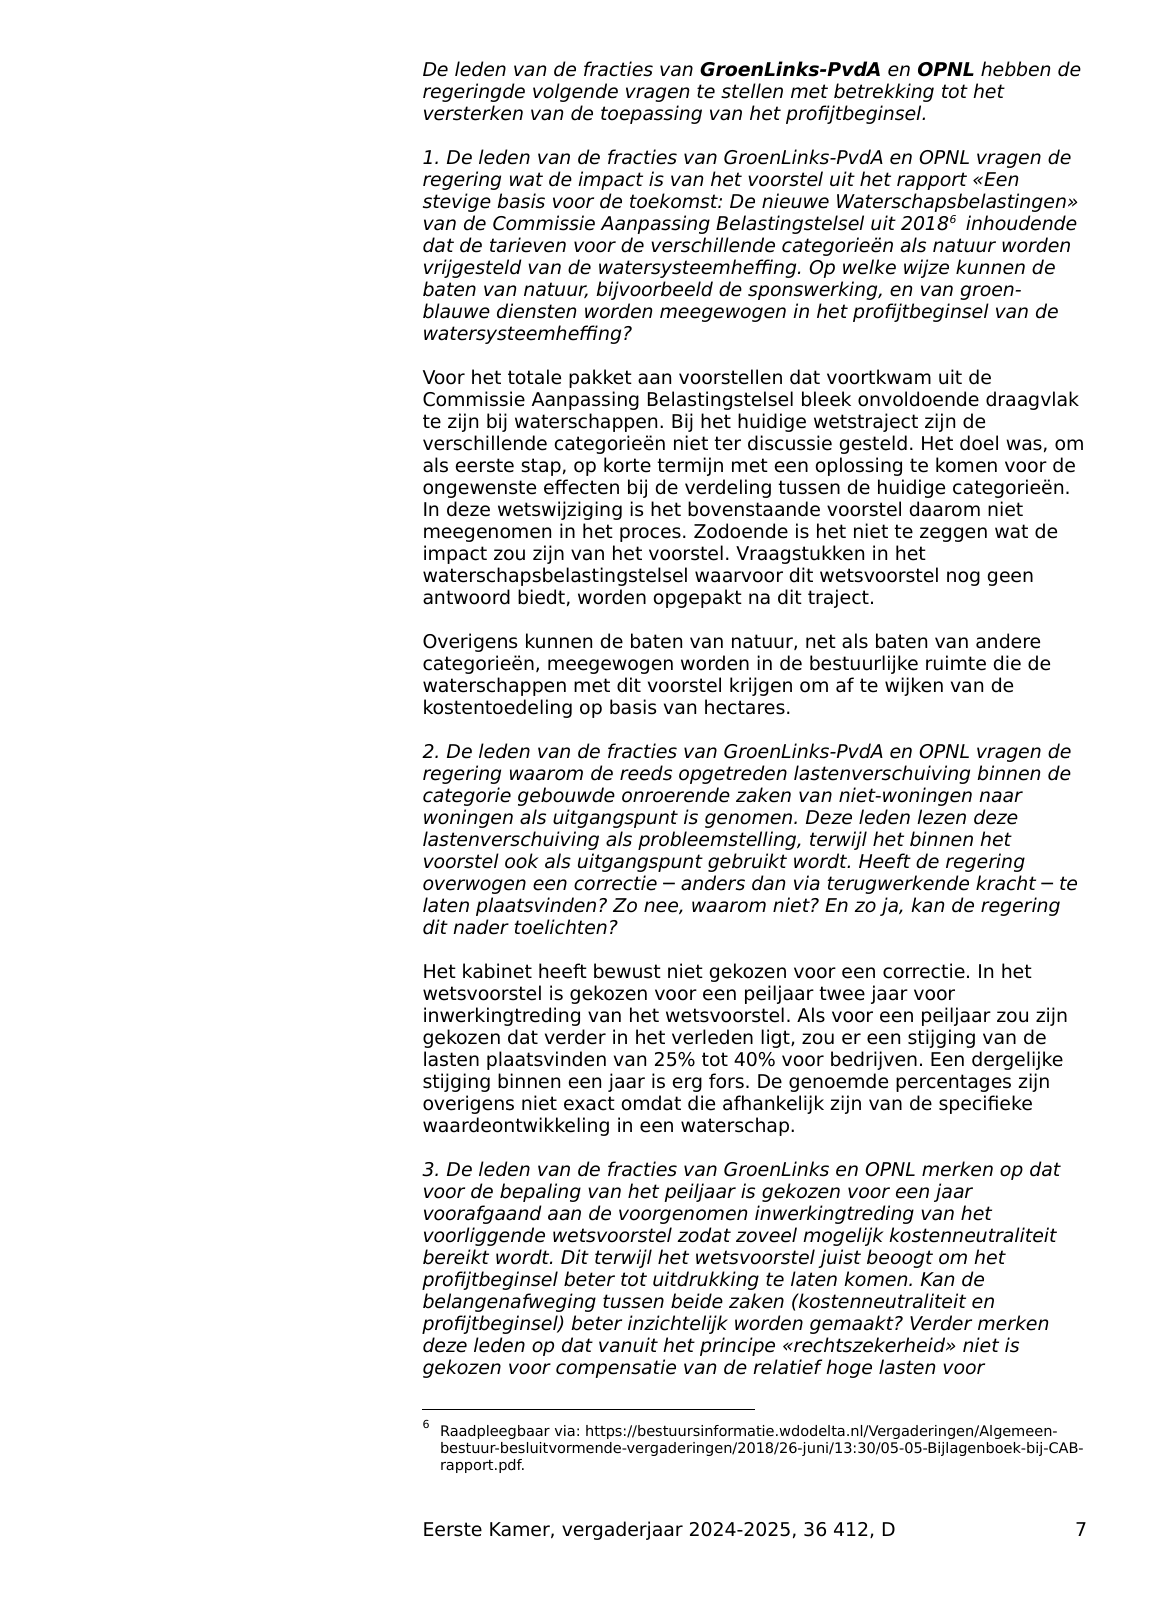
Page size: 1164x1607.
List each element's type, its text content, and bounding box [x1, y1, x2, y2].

text Het kabinet heeft bewust niet gekozen voor een correctie. In het wetsvoorstel is gekozen voor een peiljaar twee jaar voor inwerkingtreding van het wetsvoorstel. Als voor een peiljaar zou zijn gekozen dat verder in het verleden ligt, zou er een stijging van de lasten plaatsvinden van 25% tot 40% voor bedrijven. Een dergelijke stijging binnen een jaar is erg fors. De genoemde percentages zijn overigens niet exact omdat die afhankelijk zijn van de specifieke waardeontwikkeling in een waterschap. [422, 961, 1087, 1137]
text Voor het totale pakket aan voorstellen dat voortkwam uit de Commissie Aanpassing Belastingstelsel bleek onvoldoende draagvlak te zijn bij waterschappen. Bij het huidige wetstraject zijn de verschillende categorieën niet ter discussie gesteld. Het doel was, om als eerste stap, op korte termijn met een oplossing te komen voor de ongewenste effecten bij de verdeling tussen de huidige categorieën. In deze wetswijziging is het bovenstaande voorstel daarom niet meegenomen in het proces. Zodoende is het niet te zeggen wat de impact zou zijn van het voorstel. Vraagstukken in het waterschapsbelastingstelsel waarvoor dit wetsvoorstel nog geen antwoord biedt, worden opgepakt na dit traject. [422, 367, 1087, 609]
text Raadpleegbaar via: https://bestuursinformatie.wdodelta.nl/Vergaderingen/Algemeen-bestuur-besluitvormende-vergaderingen/2018/26-juni/13:30/05-05-Bijlagenboek-bij-CAB-rapport.pdf. [422, 1418, 1087, 1474]
text Overigens kunnen de baten van natuur, net als baten van andere categorieën, meegewogen worden in de bestuurlijke ruimte die de waterschappen met dit voorstel krijgen om af te wijken van de kostentoedeling op basis van hectares. [422, 631, 1087, 719]
text 1. De leden van de fracties van GroenLinks-PvdA en OPNL vragen de regering wat de impact is van het voorstel uit het rapport «Een stevige basis voor de toekomst: De nieuwe Waterschapsbelastingen» van de Commissie Aanpassing Belastingstelsel uit 2018 inhoudende dat de tarieven voor de verschillende categorieën als natuur worden vrijgesteld van de watersysteemheffing. Op welke wijze kunnen de baten van natuur, bijvoorbeeld de sponswerking, en van groen-blauwe diensten worden meegewogen in het profijtbeginsel van de watersysteemheffing? [422, 147, 1087, 345]
text 3. De leden van de fracties van GroenLinks en OPNL merken op dat voor de bepaling van het peiljaar is gekozen voor een jaar voorafgaand aan de voorgenomen inwerkingtreding van het voorliggende wetsvoorstel zodat zoveel mogelijk kostenneutraliteit bereikt wordt. Dit terwijl het wetsvoorstel juist beoogt om het profijtbeginsel beter tot uitdrukking te laten komen. Kan de belangenafweging tussen beide zaken (kostenneutraliteit en profijtbeginsel) beter inzichtelijk worden gemaakt? Verder merken deze leden op dat vanuit het principe «rechtszekerheid» niet is gekozen voor compensatie van de relatief hoge lasten voor [422, 1159, 1087, 1379]
text 2. De leden van de fracties van GroenLinks-PvdA en OPNL vragen de regering waarom de reeds opgetreden lastenverschuiving binnen de categorie gebouwde onroerende zaken van niet-woningen naar woningen als uitgangspunt is genomen. Deze leden lezen deze lastenverschuiving als probleemstelling, terwijl het binnen het voorstel ook als uitgangspunt gebruikt wordt. Heeft de regering overwogen een correctie ─ anders dan via terugwerkende kracht ─ te laten plaatsvinden? Zo nee, waarom niet? En zo ja, kan de regering dit nader toelichten? [422, 741, 1087, 939]
text De leden van de fracties van GroenLinks-PvdA en OPNL hebben de regeringde volgende vragen te stellen met betrekking tot het versterken van de toepassing van het profijtbeginsel. [422, 59, 1087, 125]
